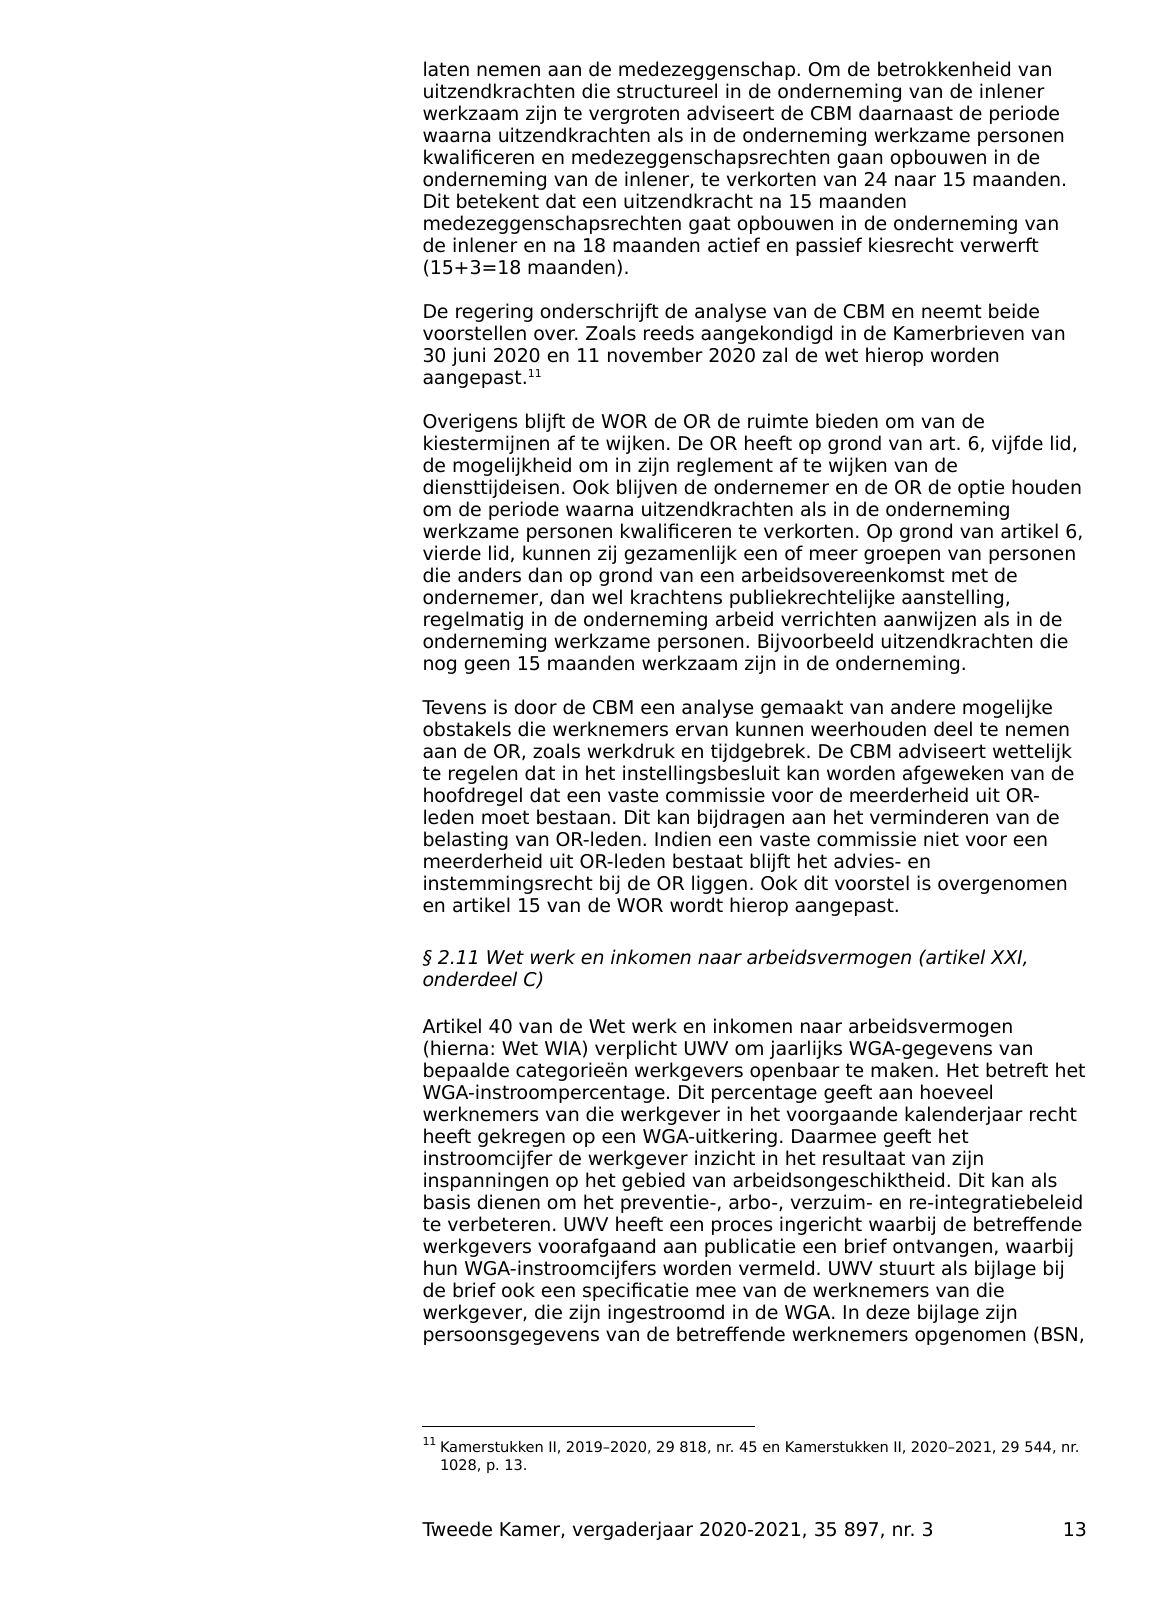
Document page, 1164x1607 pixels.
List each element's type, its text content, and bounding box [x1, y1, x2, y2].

text Artikel 40 van de Wet werk en inkomen naar arbeidsvermogen (hierna: Wet WIA) verplicht UWV om jaarlijks WGA-gegevens van bepaalde categorieën werkgevers openbaar te maken. Het betreft het WGA-instroompercentage. Dit percentage geeft aan hoeveel werknemers van die werkgever in het voorgaande kalenderjaar recht heeft gekregen op een WGA-uitkering. Daarmee geeft het instroomcijfer de werkgever inzicht in het resultaat van zijn inspanningen op het gebied van arbeidsongeschiktheid. Dit kan als basis dienen om het preventie-, arbo-, verzuim- en re-integratiebeleid te verbeteren. UWV heeft een proces ingericht waarbij de betreffende werkgevers voorafgaand aan publicatie een brief ontvangen, waarbij hun WGA-instroomcijfers worden vermeld. UWV stuurt als bijlage bij de brief ook een specificatie mee van de werknemers van die werkgever, die zijn ingestroomd in de WGA. In deze bijlage zijn persoonsgegevens van de betreffende werknemers opgenomen (BSN, [422, 1016, 1087, 1346]
text Tevens is door de CBM een analyse gemaakt van andere mogelijke obstakels die werknemers ervan kunnen weerhouden deel te nemen aan de OR, zoals werkdruk en tijdgebrek. De CBM adviseert wettelijk te regelen dat in het instellingsbesluit kan worden afgeweken van de hoofdregel dat een vaste commissie voor de meerderheid uit OR-leden moet bestaan. Dit kan bijdragen aan het verminderen van de belasting van OR-leden. Indien een vaste commissie niet voor een meerderheid uit OR-leden bestaat blijft het advies- en instemmingsrecht bij de OR liggen. Ook dit voorstel is overgenomen en artikel 15 van de WOR wordt hierop aangepast. [422, 697, 1087, 917]
text Kamerstukken II, 2019–2020, 29 818, nr. 45 en Kamerstukken II, 2020–2021, 29 544, nr. 1028, p. 13. [422, 1435, 1087, 1474]
text Overigens blijft de WOR de OR de ruimte bieden om van de kiestermijnen af te wijken. De OR heeft op grond van art. 6, vijfde lid, de mogelijkheid om in zijn reglement af te wijken van de diensttijdeisen. Ook blijven de ondernemer en de OR de optie houden om de periode waarna uitzendkrachten als in de onderneming werkzame personen kwalificeren te verkorten. Op grond van artikel 6, vierde lid, kunnen zij gezamenlijk een of meer groepen van personen die anders dan op grond van een arbeidsovereenkomst met de ondernemer, dan wel krachtens publiekrechtelijke aanstelling, regelmatig in de onderneming arbeid verrichten aanwijzen als in de onderneming werkzame personen. Bijvoorbeeld uitzendkrachten die nog geen 15 maanden werkzaam zijn in de onderneming. [422, 411, 1087, 675]
text De regering onderschrijft de analyse van de CBM en neemt beide voorstellen over. Zoals reeds aangekondigd in de Kamerbrieven van 30 juni 2020 en 11 november 2020 zal de wet hierop worden aangepast. [422, 301, 1087, 389]
text laten nemen aan de medezeggenschap. Om de betrokkenheid van uitzendkrachten die structureel in de onderneming van de inlener werkzaam zijn te vergroten adviseert de CBM daarnaast de periode waarna uitzendkrachten als in de onderneming werkzame personen kwalificeren en medezeggenschapsrechten gaan opbouwen in de onderneming van de inlener, te verkorten van 24 naar 15 maanden. Dit betekent dat een uitzendkracht na 15 maanden medezeggenschapsrechten gaat opbouwen in de onderneming van de inlener en na 18 maanden actief en passief kiesrecht verwerft (15+3=18 maanden). [422, 59, 1087, 279]
subtitle § 2.11 Wet werk en inkomen naar arbeidsvermogen (artikel XXI, onderdeel C) [422, 947, 1087, 991]
